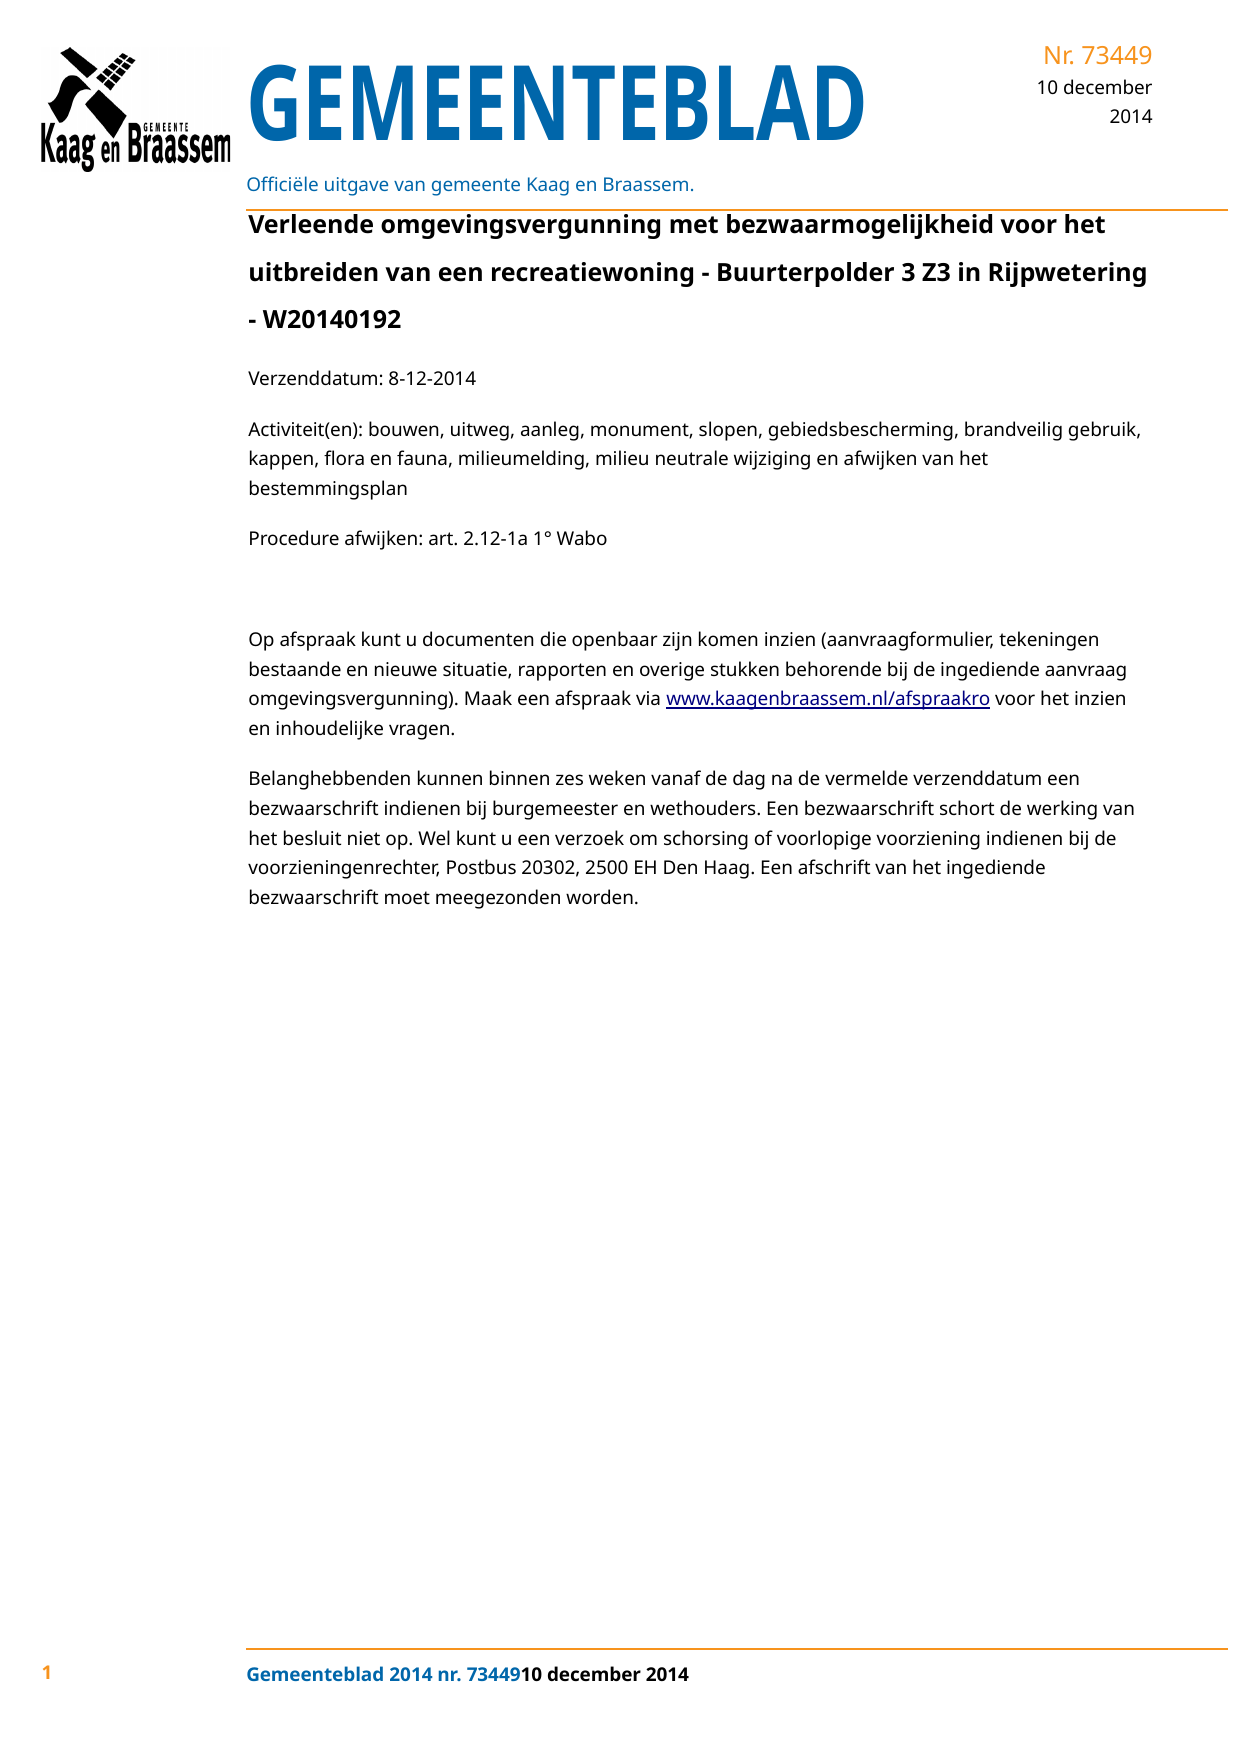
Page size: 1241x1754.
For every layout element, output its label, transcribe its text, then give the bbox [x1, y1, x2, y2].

text Belanghebbenden kunnen binnen zes weken vanaf de dag na de vermelde verzenddatum een bezwaarschrift indienen bij burgemeester en wethouders. Een bezwaarschrift schort de werking van het besluit niet op. Wel kunt u een verzoek om schorsing of voorlopige voorziening indienen bij de voorzieningenrechter, Postbus 20302, 2500 EH Den Haag. Een afschrift van het ingediende bezwaarschrift moet meegezonden worden. [248, 766, 1152, 909]
text Verzenddatum: 8-12-2014 [248, 366, 1152, 391]
text Activiteit(en): bouwen, uitweg, aanleg, monument, slopen, gebiedsbescherming, brandveilig gebruik, kappen, flora en fauna, milieumelding, milieu neutrale wijziging en afwijken van het bestemmingsplan [248, 416, 1152, 501]
text Verleende omgevingsvergunning met bezwaarmogelijkheid voor het uitbreiden van een recreatiewoning - Buurterpolder 3 Z3 in Rijpwetering - W20140192 [248, 211, 1152, 336]
picture [41, 47, 231, 172]
text Procedure afwijken: art. 2.12-1a 1° Wabo [248, 526, 1152, 551]
text Op afspraak kunt u documenten die openbaar zijn komen inzien (aanvraagformulier, tekeningen bestaande en nieuwe situatie, rapporten en overige stukken behorende bij de ingediende aanvraag omgevingsvergunning). Maak een afspraak via www.kaagenbraassem.nl/afspraakro voor het inzien en inhoudelijke vragen. [248, 626, 1152, 741]
